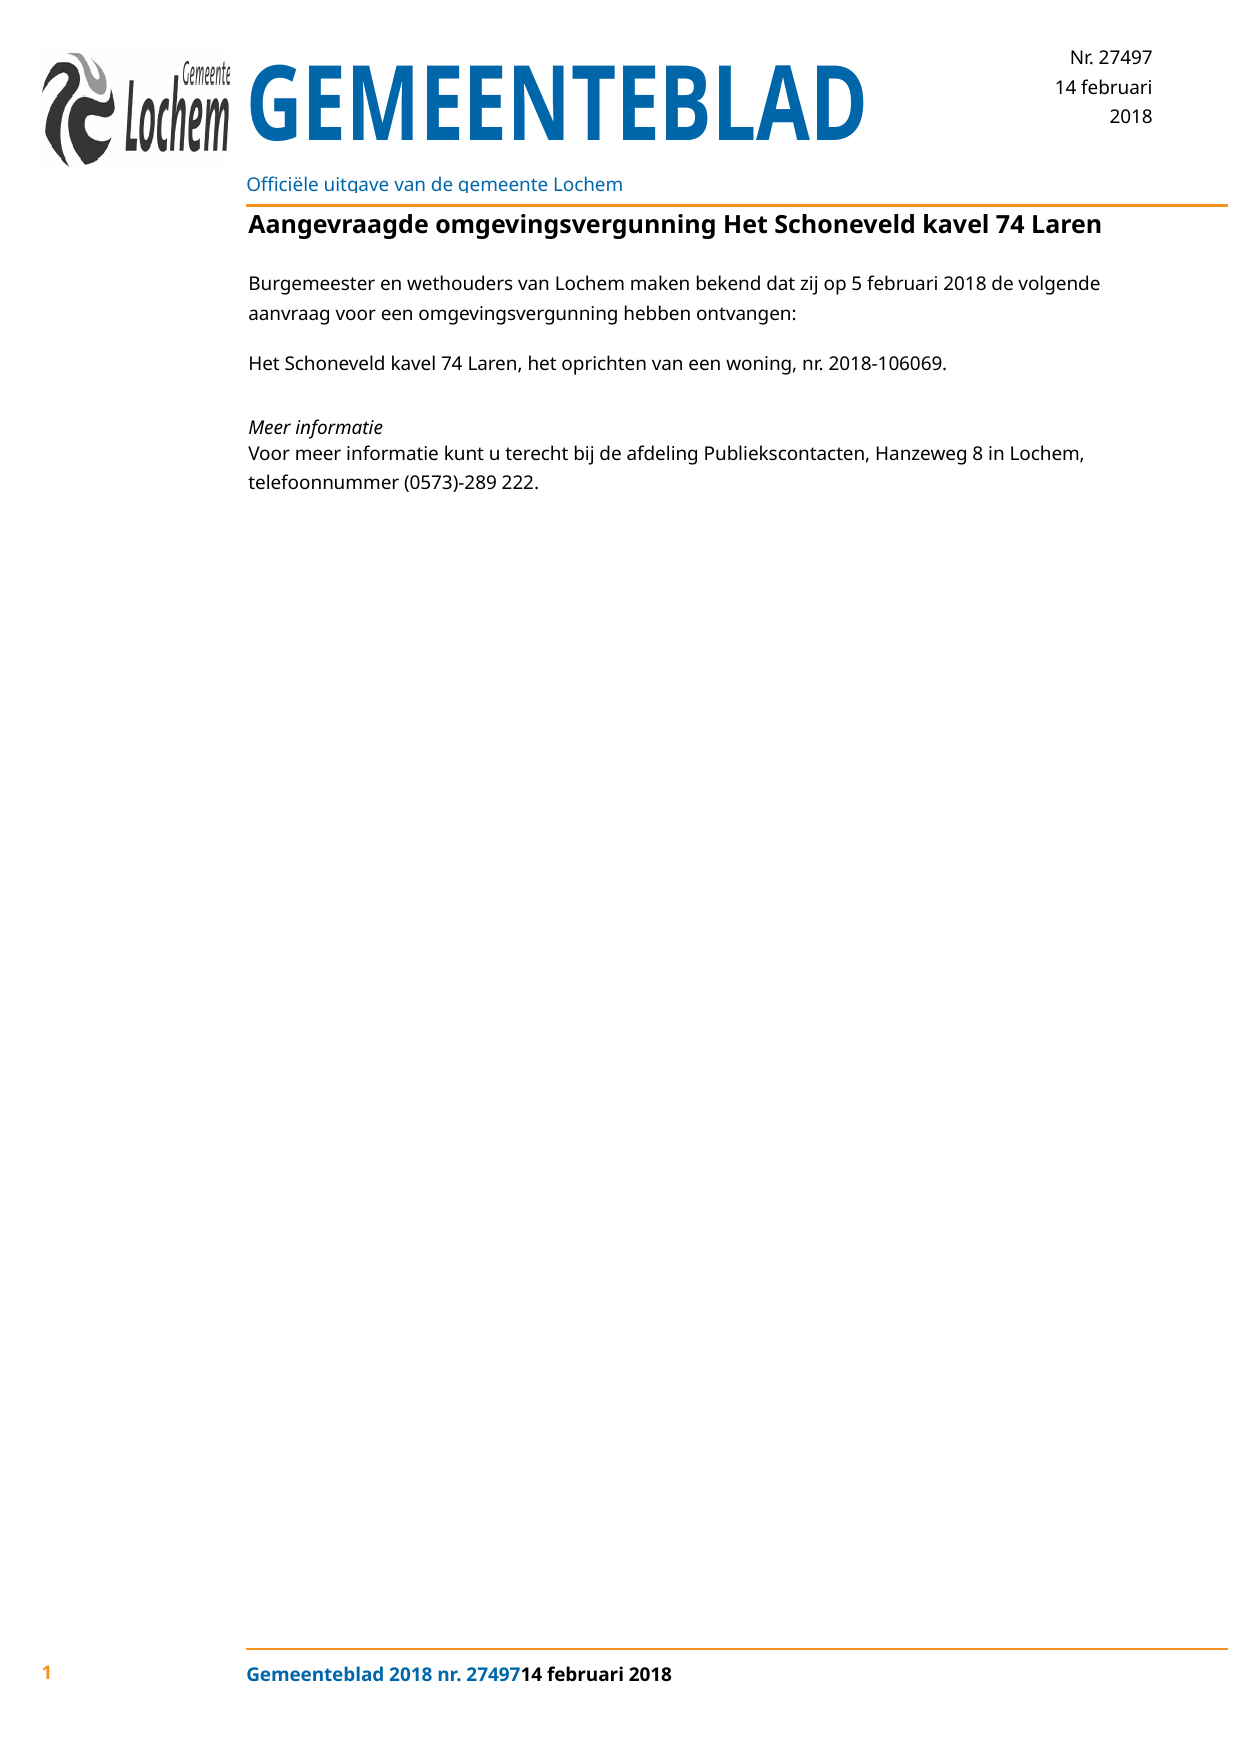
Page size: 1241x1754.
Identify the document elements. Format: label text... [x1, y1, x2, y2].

text Voor meer informatie kunt u terecht bij de afdeling Publiekscontacten, Hanzeweg 8 in Lochem, telefoonnummer (0573)-289 222. [248, 440, 1152, 495]
picture [41, 47, 231, 172]
text Burgemeester en wethouders van Lochem maken bekend dat zij op 5 februari 2018 de volgende aanvraag voor een omgevingsvergunning hebben ontvangen: [248, 270, 1152, 326]
text Meer informatie [248, 414, 1152, 440]
text Aangevraagde omgevingsvergunning Het Schoneveld kavel 74 Laren [248, 207, 1152, 241]
text Het Schoneveld kavel 74 Laren, het oprichten van een woning, nr. 2018-106069. [248, 350, 1152, 376]
